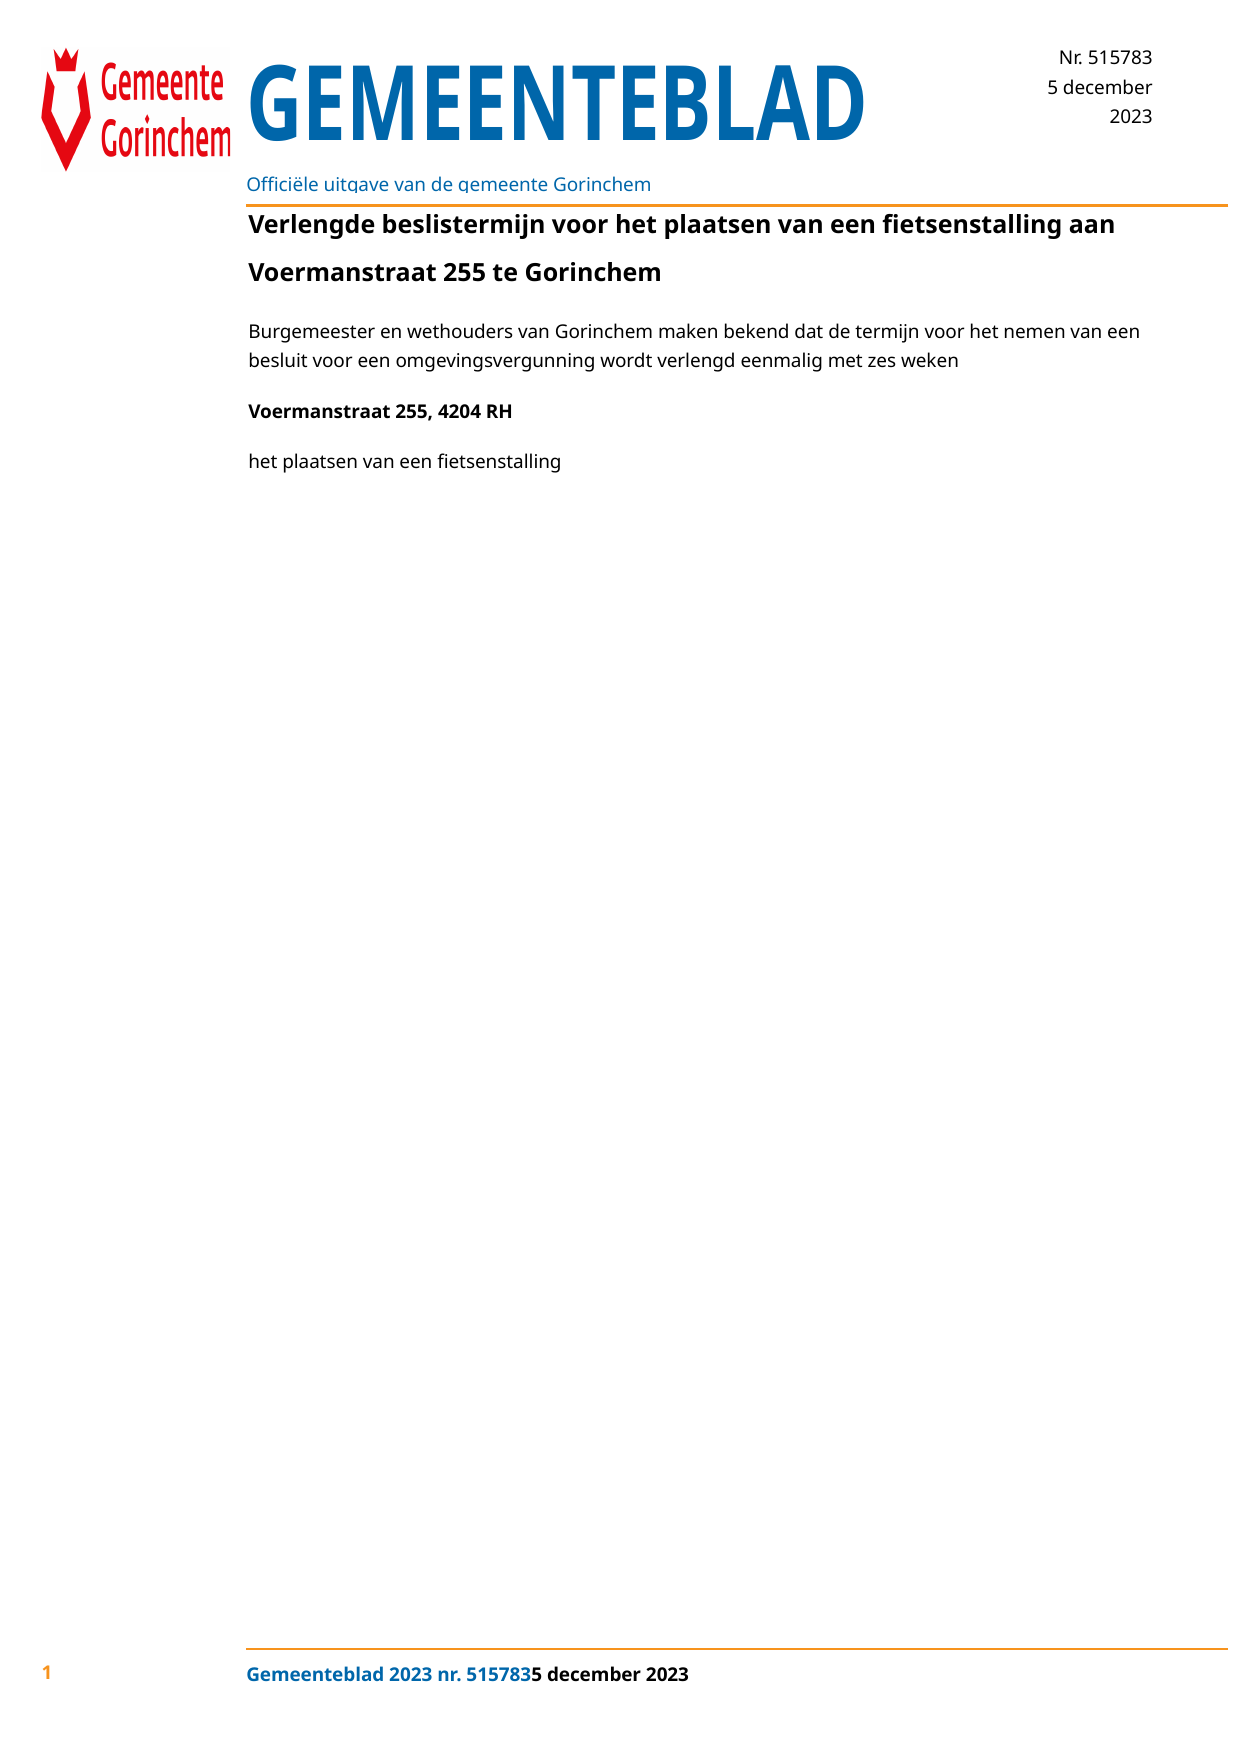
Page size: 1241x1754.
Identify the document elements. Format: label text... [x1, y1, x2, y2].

text Verlengde beslistermijn voor het plaatsen van een fietsenstalling aan Voermanstraat 255 te Gorinchem [248, 207, 1152, 288]
text Voermanstraat 255, 4204 RH [248, 398, 1152, 424]
picture [41, 47, 231, 172]
text het plaatsen van een fietsenstalling [248, 448, 1152, 474]
text Burgemeester en wethouders van Gorinchem maken bekend dat de termijn voor het nemen van een besluit voor een omgevingsvergunning wordt verlengd eenmalig met zes weken [248, 318, 1152, 373]
